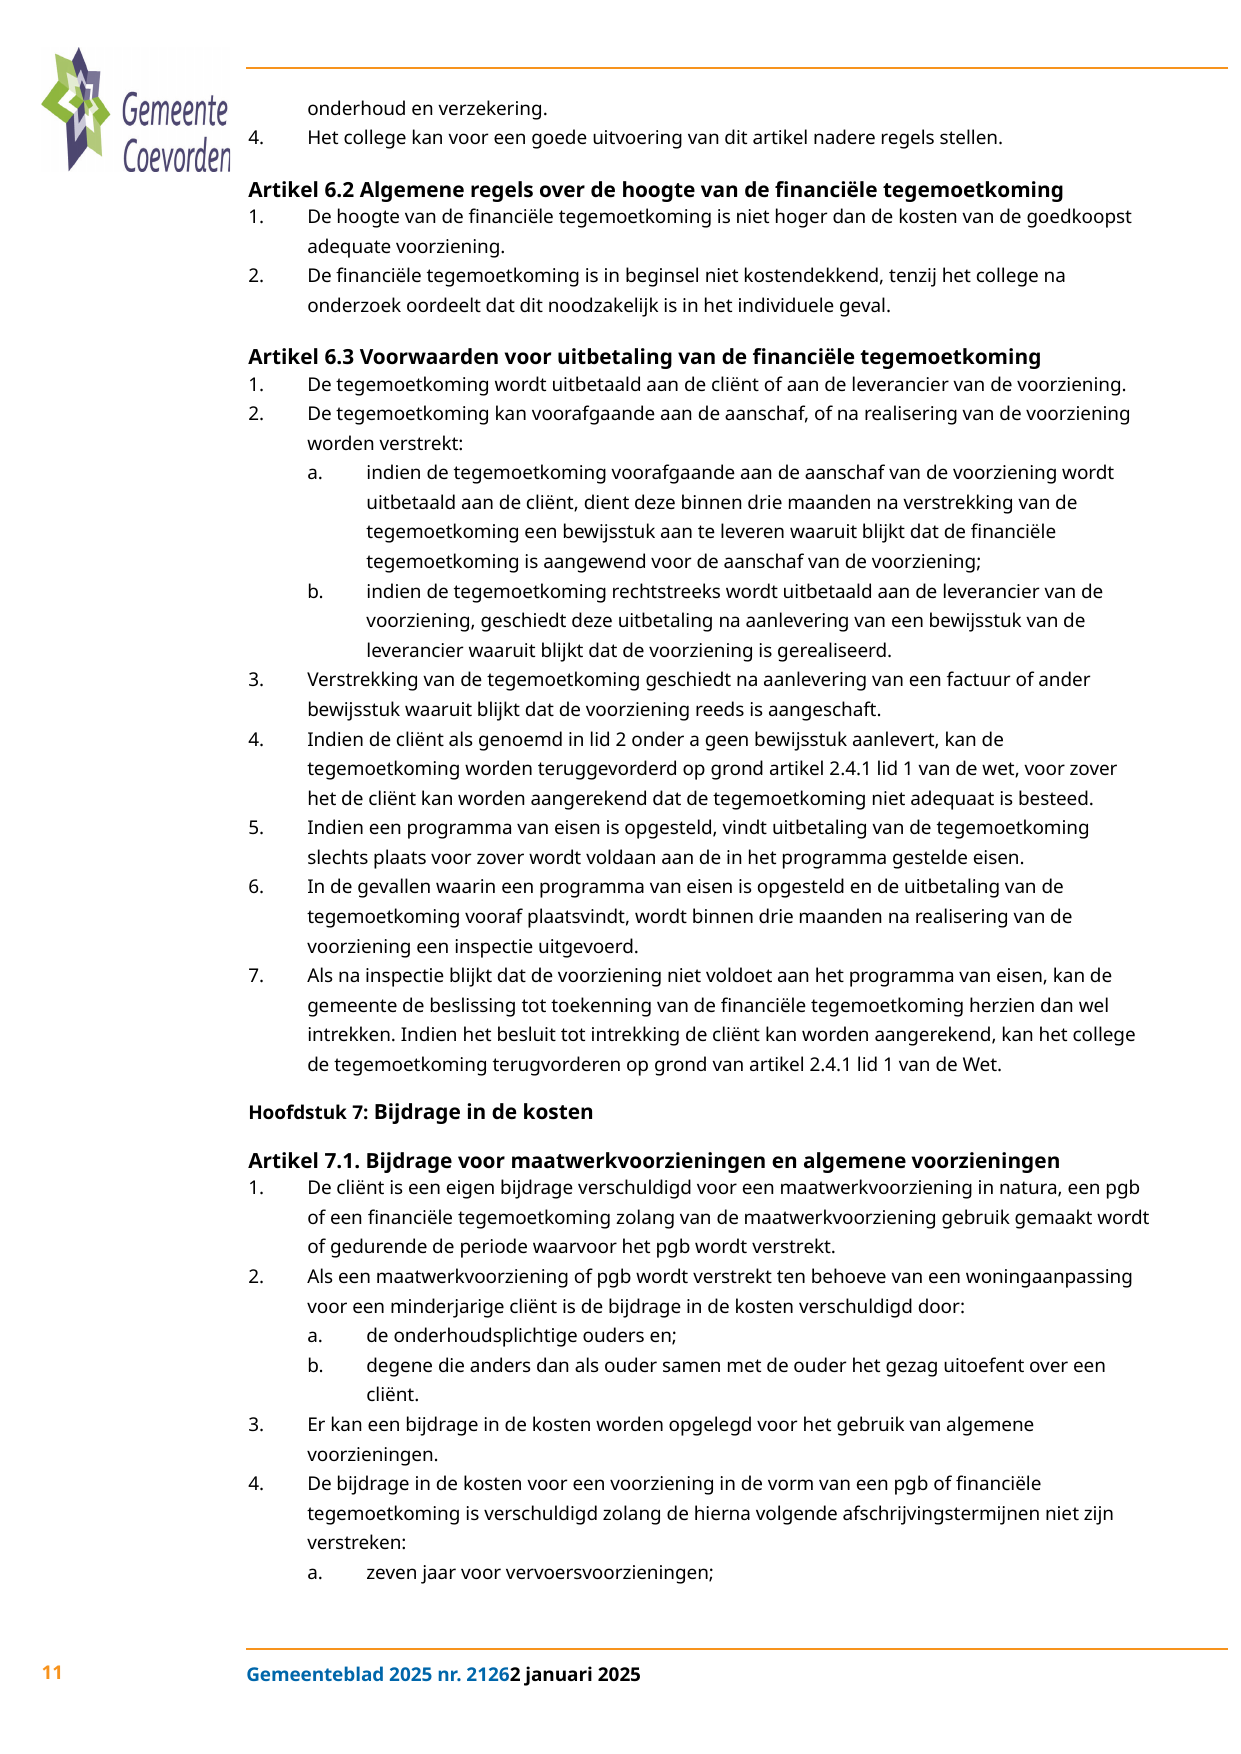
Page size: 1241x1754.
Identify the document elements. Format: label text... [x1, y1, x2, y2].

picture [41, 47, 231, 172]
text Artikel 6.3 Voorwaarden voor uitbetaling van de financiële tegemoetkoming [248, 342, 1152, 371]
list De financiële tegemoetkoming is in beginsel niet kostendekkend, tenzij het college na onderzoek oordeelt dat dit noodzakelijk is in het individuele geval. [248, 262, 1152, 318]
list Indien een programma van eisen is opgesteld, vindt uitbetaling van de tegemoetkoming slechts plaats voor zover wordt voldaan aan de in het programma gestelde eisen. [248, 814, 1152, 870]
list indien de tegemoetkoming rechtstreeks wordt uitbetaald aan de leverancier van de voorziening, geschiedt deze uitbetaling na aanlevering van een bewijsstuk van de leverancier waaruit blijkt dat de voorziening is gerealiseerd. [307, 578, 1152, 663]
list indien de tegemoetkoming voorafgaande aan de aanschaf van de voorziening wordt uitbetaald aan de cliënt, dient deze binnen drie maanden na verstrekking van de tegemoetkoming een bewijsstuk aan te leveren waaruit blijkt dat de financiële tegemoetkoming is aangewend voor de aanschaf van de voorziening; [307, 459, 1152, 574]
list degene die anders dan als ouder samen met de ouder het gezag uitoefent over een cliënt. [307, 1352, 1152, 1407]
text Hoofdstuk 7: Bijdrage in de kosten [248, 1097, 1152, 1125]
list Indien de cliënt als genoemd in lid 2 onder a geen bewijsstuk aanlevert, kan de tegemoetkoming worden teruggevorderd op grond artikel 2.4.1 lid 1 van de wet, voor zover het de cliënt kan worden aangerekend dat de tegemoetkoming niet adequaat is besteed. [248, 726, 1152, 811]
list De tegemoetkoming wordt uitbetaald aan de cliënt of aan de leverancier van de voorziening. [248, 371, 1152, 397]
list Er kan een bijdrage in de kosten worden opgelegd voor het gebruik van algemene voorzieningen. [248, 1411, 1152, 1467]
list Als na inspectie blijkt dat de voorziening niet voldoet aan het programma van eisen, kan de gemeente de beslissing tot toekenning van de financiële tegemoetkoming herzien dan wel intrekken. Indien het besluit tot intrekking de cliënt kan worden aangerekend, kan het college de tegemoetkoming terugvorderen op grond van artikel 2.4.1 lid 1 van de Wet. [248, 962, 1152, 1077]
text Artikel 7.1. Bijdrage voor maatwerkvoorzieningen en algemene voorzieningen [248, 1146, 1152, 1174]
list Het college kan voor een goede uitvoering van dit artikel nadere regels stellen. [248, 124, 1152, 150]
list onderhoud en verzekering. [248, 95, 1152, 121]
text Artikel 6.2 Algemene regels over de hoogte van de financiële tegemoetkoming [248, 175, 1152, 203]
list De tegemoetkoming kan voorafgaande aan de aanschaf, of na realisering van de voorziening worden verstrekt: [248, 400, 1152, 456]
list Als een maatwerkvoorziening of pgb wordt verstrekt ten behoeve van een woningaanpassing voor een minderjarige cliënt is de bijdrage in de kosten verschuldigd door: [248, 1263, 1152, 1319]
list Verstrekking van de tegemoetkoming geschiedt na aanlevering van een factuur of ander bewijsstuk waaruit blijkt dat de voorziening reeds is aangeschaft. [248, 667, 1152, 722]
list zeven jaar voor vervoersvoorzieningen; [307, 1559, 1152, 1585]
list de onderhoudsplichtige ouders en; [307, 1322, 1152, 1348]
list In de gevallen waarin een programma van eisen is opgesteld en de uitbetaling van de tegemoetkoming vooraf plaatsvindt, wordt binnen drie maanden na realisering van de voorziening een inspectie uitgevoerd. [248, 874, 1152, 959]
list De bijdrage in de kosten voor een voorziening in de vorm van een pgb of financiële tegemoetkoming is verschuldigd zolang de hierna volgende afschrijvingstermijnen niet zijn verstreken: [248, 1470, 1152, 1555]
list De hoogte van de financiële tegemoetkoming is niet hoger dan de kosten van de goedkoopst adequate voorziening. [248, 203, 1152, 258]
list De cliënt is een eigen bijdrage verschuldigd voor een maatwerkvoorziening in natura, een pgb of een financiële tegemoetkoming zolang van de maatwerkvoorziening gebruik gemaakt wordt of gedurende de periode waarvoor het pgb wordt verstrekt. [248, 1174, 1152, 1259]
